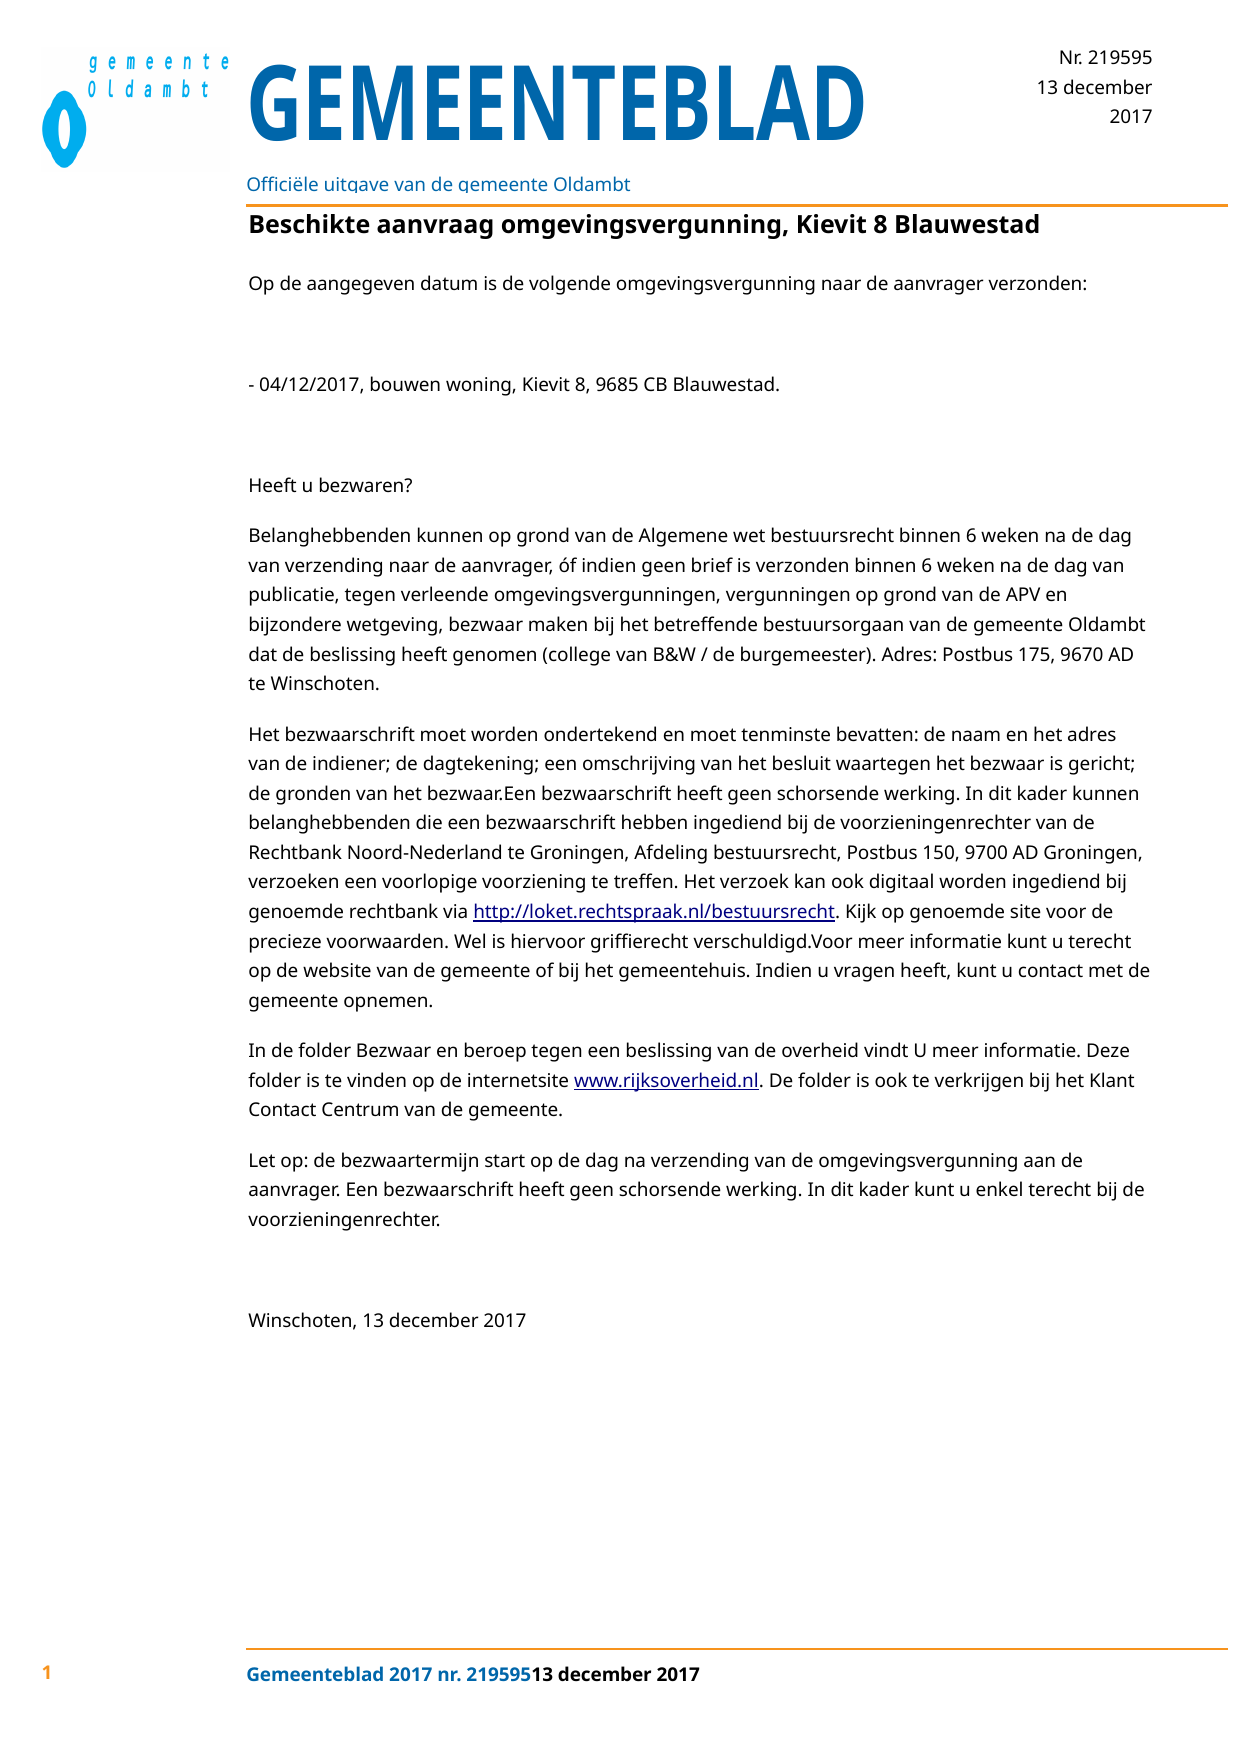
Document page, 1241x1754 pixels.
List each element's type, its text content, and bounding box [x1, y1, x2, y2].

text Belanghebbenden kunnen op grond van de Algemene wet bestuursrecht binnen 6 weken na de dag van verzending naar de aanvrager, óf indien geen brief is verzonden binnen 6 weken na de dag van publicatie, tegen verleende omgevingsvergunningen, vergunningen op grond van de APV en bijzondere wetgeving, bezwaar maken bij het betreffende bestuursorgaan van de gemeente Oldambt dat de beslissing heeft genomen (college van B&W / de burgemeester). Adres: Postbus 175, 9670 AD te Winschoten. [248, 522, 1152, 696]
text Het bezwaarschrift moet worden ondertekend en moet tenminste bevatten: de naam en het adres van de indiener; de dagtekening; een omschrijving van het besluit waartegen het bezwaar is gericht; de gronden van het bezwaar.Een bezwaarschrift heeft geen schorsende werking. In dit kader kunnen belanghebbenden die een bezwaarschrift hebben ingediend bij de voorzieningenrechter van de Rechtbank Noord-Nederland te Groningen, Afdeling bestuursrecht, Postbus 150, 9700 AD Groningen, verzoeken een voorlopige voorziening te treffen. Het verzoek kan ook digitaal worden ingediend bij genoemde rechtbank via http://loket.rechtspraak.nl/bestuursrecht. Kijk op genoemde site voor de precieze voorwaarden. Wel is hiervoor griffierecht verschuldigd.Voor meer informatie kunt u terecht op de website van de gemeente of bij het gemeentehuis. Indien u vragen heeft, kunt u contact met de gemeente opnemen. [248, 721, 1152, 1013]
text In de folder Bezwaar en beroep tegen een beslissing van de overheid vindt U meer informatie. Deze folder is te vinden op de internetsite www.rijksoverheid.nl. De folder is ook te verkrijgen bij het Klant Contact Centrum van de gemeente. [248, 1037, 1152, 1122]
text Heeft u bezwaren? [248, 472, 1152, 498]
text Let op: de bezwaartermijn start op de dag na verzending van de omgevingsvergunning aan de aanvrager. Een bezwaarschrift heeft geen schorsende werking. In dit kader kunt u enkel terecht bij de voorzieningenrechter. [248, 1147, 1152, 1232]
text Op de aangegeven datum is de volgende omgevingsvergunning naar de aanvrager verzonden: [248, 270, 1152, 296]
text Winschoten, 13 december 2017 [248, 1307, 1152, 1333]
text - 04/12/2017, bouwen woning, Kievit 8, 9685 CB Blauwestad. [248, 371, 1152, 397]
picture [41, 47, 231, 172]
text Beschikte aanvraag omgevingsvergunning, Kievit 8 Blauwestad [248, 207, 1152, 241]
